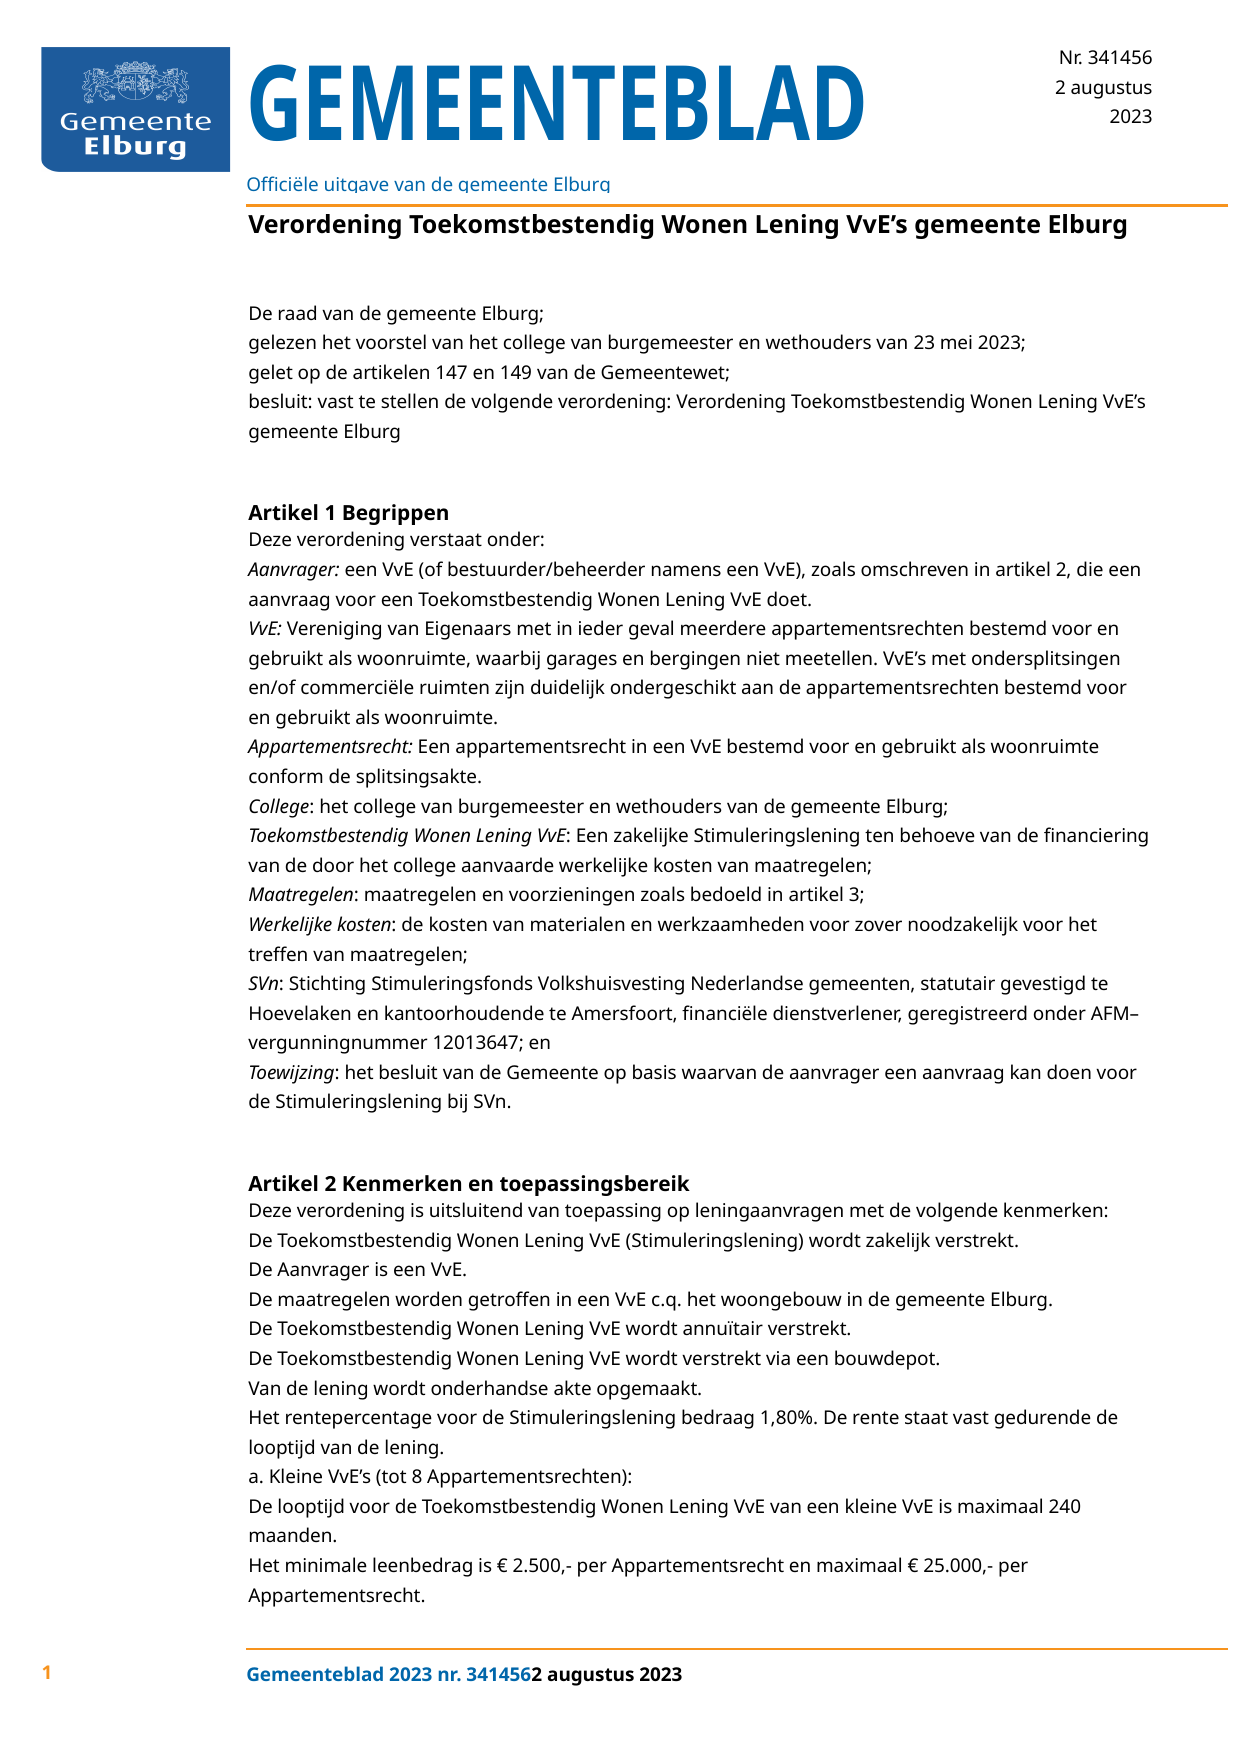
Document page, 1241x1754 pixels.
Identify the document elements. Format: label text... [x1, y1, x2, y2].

text Toewijzing: het besluit van de Gemeente op basis waarvan de aanvrager een aanvraag kan doen voor de Stimuleringslening bij SVn. [248, 1059, 1152, 1114]
text SVn: Stichting Stimuleringsfonds Volkshuisvesting Nederlandse gemeenten, statutair gevestigd te Hoevelaken en kantoorhoudende te Amersfoort, financiële dienstverlener, geregistreerd onder AFM–vergunningnummer 12013647; en [248, 970, 1152, 1055]
text Verordening Toekomstbestendig Wonen Lening VvE’s gemeente Elburg [248, 207, 1152, 241]
text De looptijd voor de Toekomstbestendig Wonen Lening VvE van een kleine VvE is maximaal 240 maanden. [248, 1493, 1152, 1548]
text College: het college van burgemeester en wethouders van de gemeente Elburg; [248, 793, 1152, 819]
text De Toekomstbestendig Wonen Lening VvE wordt annuïtair verstrekt. [248, 1316, 1152, 1341]
text De Toekomstbestendig Wonen Lening VvE (Stimuleringslening) wordt zakelijk verstrekt. [248, 1227, 1152, 1252]
text Toekomstbestendig Wonen Lening VvE: Een zakelijke Stimuleringslening ten behoeve van de financiering van de door het college aanvaarde werkelijke kosten van maatregelen; [248, 822, 1152, 878]
text De maatregelen worden getroffen in een VvE c.q. het woongebouw in de gemeente Elburg. [248, 1286, 1152, 1312]
text Appartementsrecht: Een appartementsrecht in een VvE bestemd voor en gebruikt als woonruimte conform de splitsingsakte. [248, 734, 1152, 789]
text Het rentepercentage voor de Stimuleringslening bedraag 1,80%. De rente staat vast gedurende de looptijd van de lening. [248, 1404, 1152, 1459]
text Werkelijke kosten: de kosten van materialen en werkzaamheden voor zover noodzakelijk voor het treffen van maatregelen; [248, 911, 1152, 967]
text Artikel 2 Kenmerken en toepassingsbereik [248, 1169, 1152, 1197]
text VvE: Vereniging van Eigenaars met in ieder geval meerdere appartementsrechten bestemd voor en gebruikt als woonruimte, waarbij garages en bergingen niet meetellen. VvE’s met ondersplitsingen en/of commerciële ruimten zijn duidelijk ondergeschikt aan de appartementsrechten bestemd voor en gebruikt als woonruimte. [248, 615, 1152, 730]
text Van de lening wordt onderhandse akte opgemaakt. [248, 1375, 1152, 1400]
text De Toekomstbestendig Wonen Lening VvE wordt verstrekt via een bouwdepot. [248, 1345, 1152, 1371]
text gelezen het voorstel van het college van burgemeester en wethouders van 23 mei 2023; [248, 329, 1152, 355]
text Aanvrager: een VvE (of bestuurder/beheerder namens een VvE), zoals omschreven in artikel 2, die een aanvraag voor een Toekomstbestendig Wonen Lening VvE doet. [248, 556, 1152, 612]
text Maatregelen: maatregelen en voorzieningen zoals bedoeld in artikel 3; [248, 882, 1152, 907]
text besluit: vast te stellen de volgende verordening: Verordening Toekomstbestendig Wonen Lening VvE’s gemeente Elburg [248, 389, 1152, 444]
text Het minimale leenbedrag is € 2.500,- per Appartementsrecht en maximaal € 25.000,- per Appartementsrecht. [248, 1552, 1152, 1607]
text De Aanvrager is een VvE. [248, 1256, 1152, 1282]
text a. Kleine VvE’s (tot 8 Appartementsrechten): [248, 1463, 1152, 1489]
text Deze verordening is uitsluitend van toepassing op leningaanvragen met de volgende kenmerken: [248, 1197, 1152, 1223]
text gelet op de artikelen 147 en 149 van de Gemeentewet; [248, 359, 1152, 385]
text Artikel 1 Begrippen [248, 498, 1152, 527]
text De raad van de gemeente Elburg; [248, 300, 1152, 326]
text Deze verordening verstaat onder: [248, 527, 1152, 552]
picture [41, 47, 231, 172]
